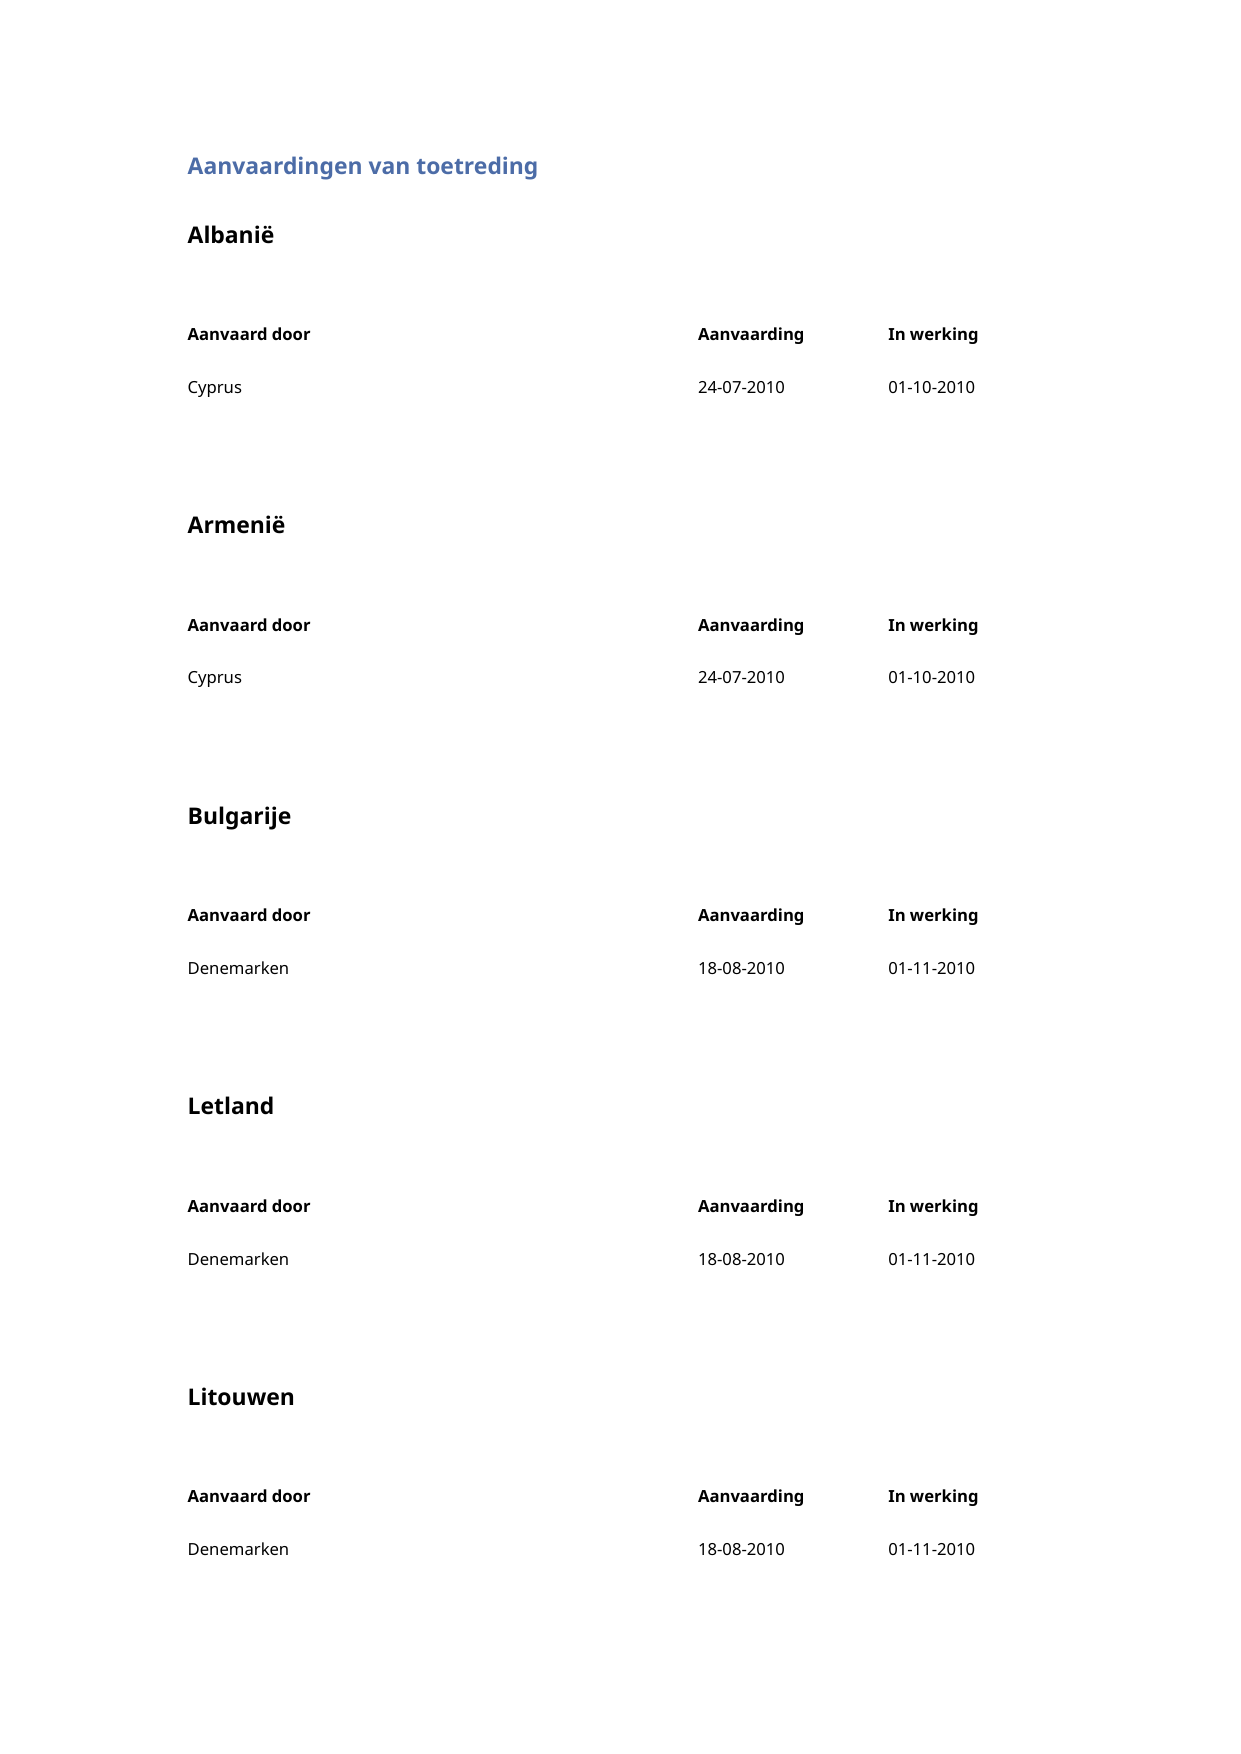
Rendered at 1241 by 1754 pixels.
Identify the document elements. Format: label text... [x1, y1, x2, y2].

table_header Aanvaard door [188, 1195, 698, 1247]
subtitle Aanvaardingen van toetreding [187, 150, 1053, 181]
table_header Aanvaarding [698, 904, 888, 957]
table_cell 18-08-2010 [698, 957, 888, 1009]
table_cell 24-07-2010 [698, 666, 888, 719]
table_header In werking [888, 1485, 1053, 1538]
table_cell 01-11-2010 [888, 957, 1053, 1009]
table_header In werking [888, 904, 1053, 957]
table_header In werking [888, 614, 1053, 666]
table_header Aanvaard door [188, 323, 698, 376]
table_cell 24-07-2010 [698, 376, 888, 428]
table_cell Denemarken [188, 1538, 698, 1560]
table_cell 01-10-2010 [888, 376, 1053, 428]
subtitle Albanië [187, 219, 1053, 250]
table_header In werking [888, 1195, 1053, 1247]
table_cell 01-11-2010 [888, 1247, 1053, 1300]
table_header Aanvaard door [188, 904, 698, 957]
table_header Aanvaarding [698, 1485, 888, 1538]
subtitle Armenië [187, 509, 1053, 541]
table_header Aanvaard door [188, 1485, 698, 1538]
table_cell 01-10-2010 [888, 666, 1053, 719]
table_header Aanvaarding [698, 614, 888, 666]
table_header Aanvaard door [188, 614, 698, 666]
table_header Aanvaarding [698, 323, 888, 376]
table_cell Cyprus [188, 666, 698, 719]
table_cell 01-11-2010 [888, 1538, 1053, 1560]
table_header In werking [888, 323, 1053, 376]
table_cell 18-08-2010 [698, 1247, 888, 1300]
table_cell Cyprus [188, 376, 698, 428]
table_cell Denemarken [188, 1247, 698, 1300]
subtitle Litouwen [187, 1381, 1053, 1412]
table_header Aanvaarding [698, 1195, 888, 1247]
subtitle Bulgarije [187, 800, 1053, 831]
subtitle Letland [187, 1090, 1053, 1122]
table_cell 18-08-2010 [698, 1538, 888, 1560]
table_cell Denemarken [188, 957, 698, 1009]
